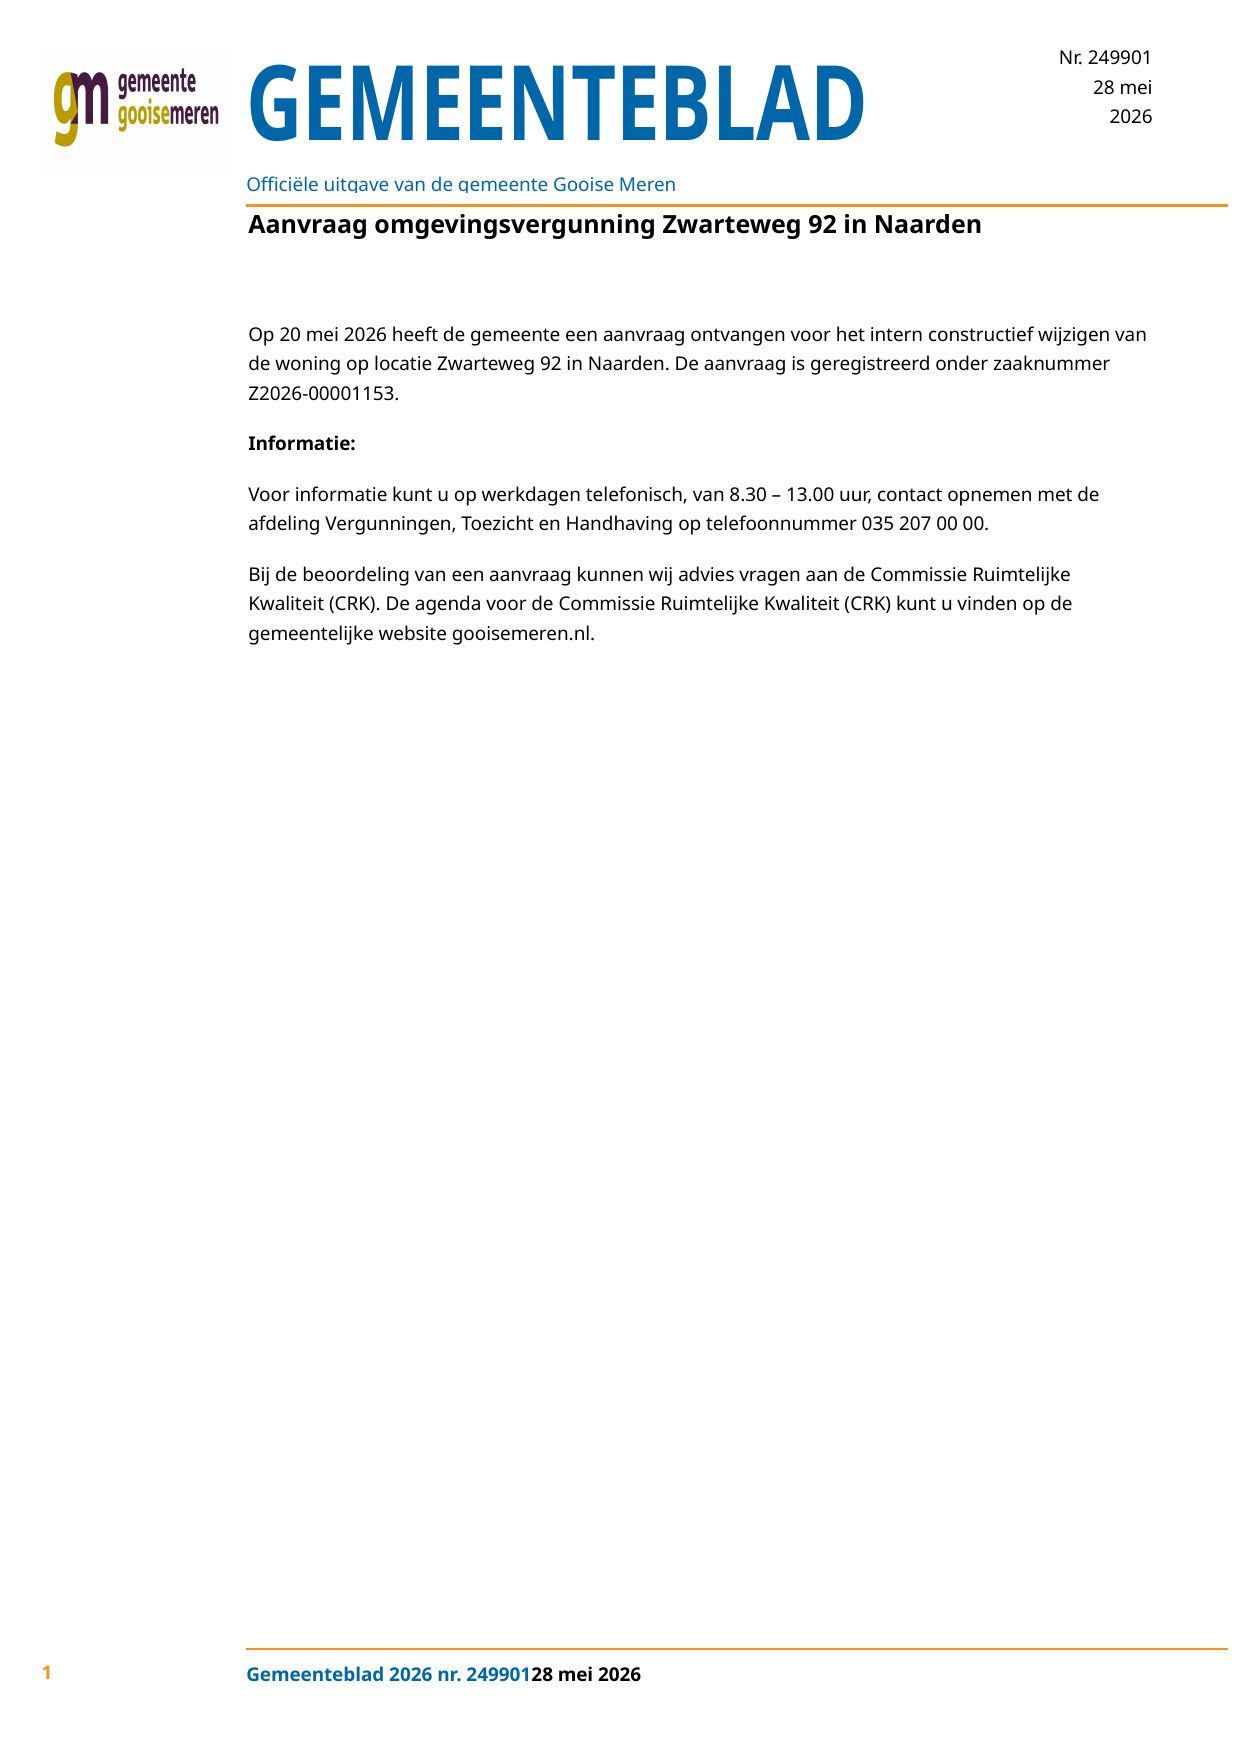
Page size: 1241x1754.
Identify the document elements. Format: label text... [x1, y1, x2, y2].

text Voor informatie kunt u op werkdagen telefonisch, van 8.30 – 13.00 uur, contact opnemen met de afdeling Vergunningen, Toezicht en Handhaving op telefoonnummer 035 207 00 00. [248, 481, 1152, 536]
picture [41, 47, 231, 172]
text Aanvraag omgevingsvergunning Zwarteweg 92 in Naarden [248, 207, 1152, 241]
text Op 20 mei 2026 heeft de gemeente een aanvraag ontvangen voor het intern constructief wijzigen van de woning op locatie Zwarteweg 92 in Naarden. De aanvraag is geregistreerd onder zaaknummer Z2026-00001153. [248, 321, 1152, 406]
text Informatie: [248, 430, 1152, 456]
text Bij de beoordeling van een aanvraag kunnen wij advies vragen aan de Commissie Ruimtelijke Kwaliteit (CRK). De agenda voor de Commissie Ruimtelijke Kwaliteit (CRK) kunt u vinden op de gemeentelijke website gooisemeren.nl. [248, 561, 1152, 646]
